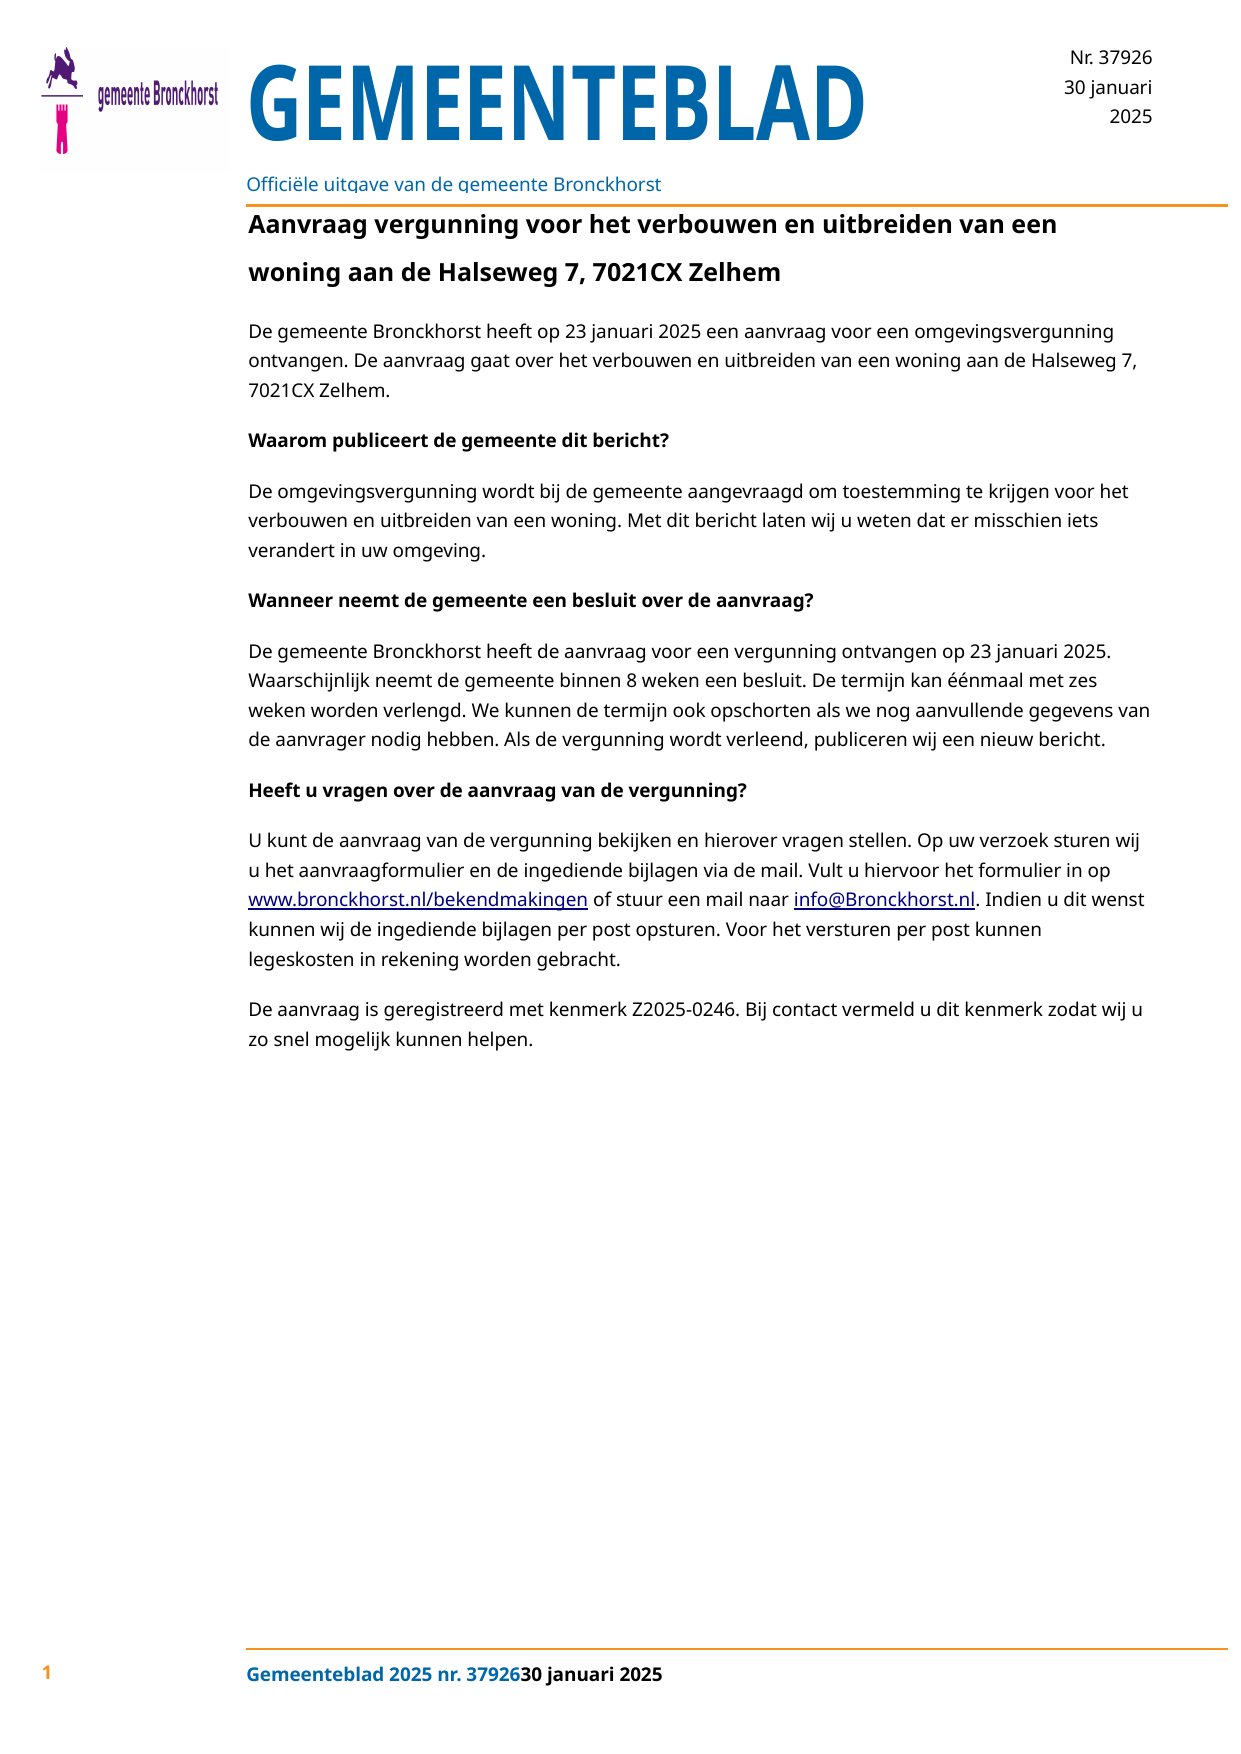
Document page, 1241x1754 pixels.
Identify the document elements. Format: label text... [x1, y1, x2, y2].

text De gemeente Bronckhorst heeft op 23 januari 2025 een aanvraag voor een omgevingsvergunning ontvangen. De aanvraag gaat over het verbouwen en uitbreiden van een woning aan de Halseweg 7, 7021CX Zelhem. [248, 318, 1152, 403]
text Wanneer neemt de gemeente een besluit over de aanvraag? [248, 587, 1152, 613]
text U kunt de aanvraag van de vergunning bekijken en hierover vragen stellen. Op uw verzoek sturen wij u het aanvraagformulier en de ingediende bijlagen via de mail. Vult u hiervoor het formulier in op www.bronckhorst.nl/bekendmakingen of stuur een mail naar info@Bronckhorst.nl. Indien u dit wenst kunnen wij de ingediende bijlagen per post opsturen. Voor het versturen per post kunnen legeskosten in rekening worden gebracht. [248, 827, 1152, 972]
text De aanvraag is geregistreerd met kenmerk Z2025-0246. Bij contact vermeld u dit kenmerk zodat wij u zo snel mogelijk kunnen helpen. [248, 996, 1152, 1052]
picture [41, 47, 231, 172]
text De omgevingsvergunning wordt bij de gemeente aangevraagd om toestemming te krijgen voor het verbouwen en uitbreiden van een woning. Met dit bericht laten wij u weten dat er misschien iets verandert in uw omgeving. [248, 478, 1152, 563]
text Waarom publiceert de gemeente dit bericht? [248, 427, 1152, 453]
text Aanvraag vergunning voor het verbouwen en uitbreiden van een woning aan de Halseweg 7, 7021CX Zelhem [248, 207, 1152, 288]
text De gemeente Bronckhorst heeft de aanvraag voor een vergunning ontvangen op 23 januari 2025. Waarschijnlijk neemt de gemeente binnen 8 weken een besluit. De termijn kan éénmaal met zes weken worden verlengd. We kunnen de termijn ook opschorten als we nog aanvullende gegevens van de aanvrager nodig hebben. Als de vergunning wordt verleend, publiceren wij een nieuw bericht. [248, 638, 1152, 752]
text Heeft u vragen over de aanvraag van de vergunning? [248, 777, 1152, 803]
